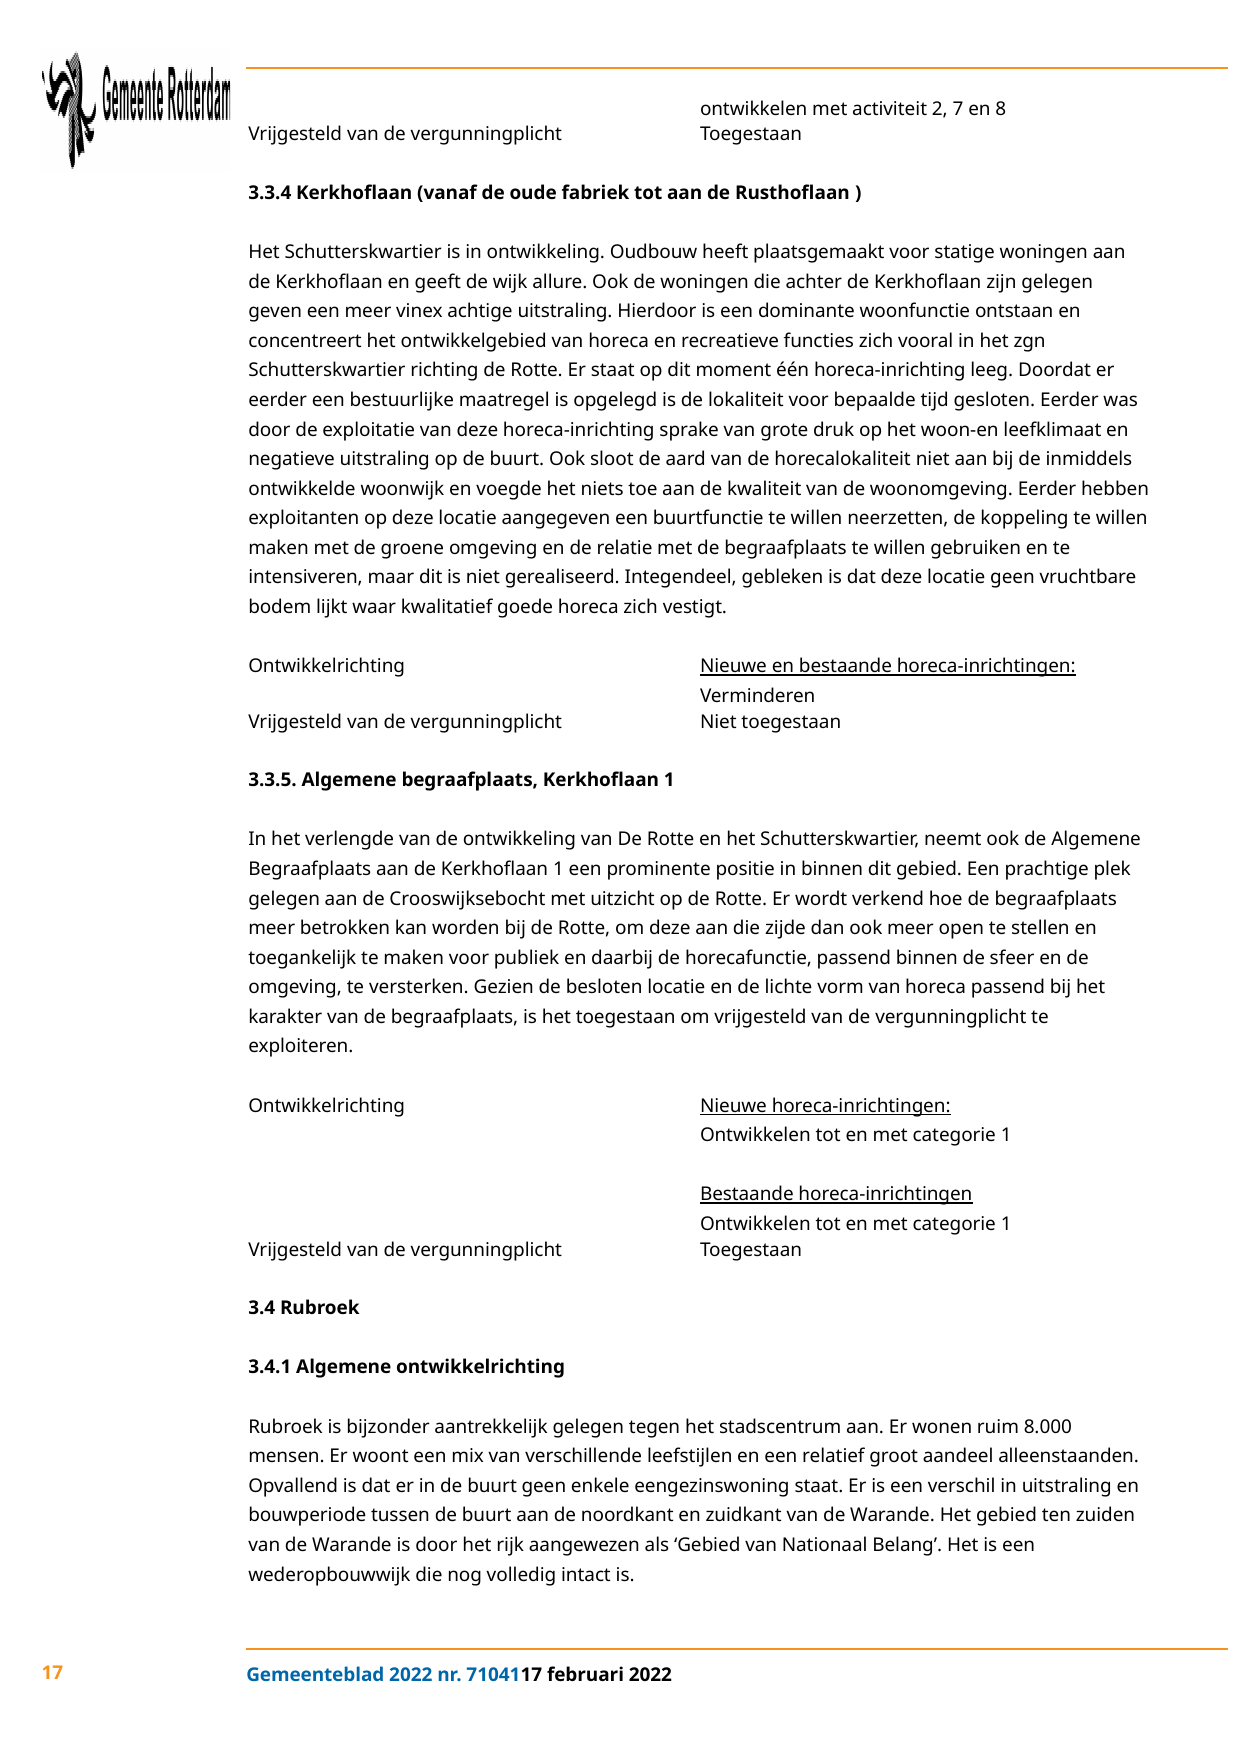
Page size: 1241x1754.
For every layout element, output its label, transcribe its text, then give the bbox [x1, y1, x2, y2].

text Rubroek is bijzonder aantrekkelijk gelegen tegen het stadscentrum aan. Er wonen ruim 8.000 mensen. Er woont een mix van verschillende leefstijlen en een relatief groot aandeel alleenstaanden. Opvallend is dat er in de buurt geen enkele eengezinswoning staat. Er is een verschil in uitstraling en bouwperiode tussen de buurt aan de noordkant en zuidkant van de Warande. Het gebied ten zuiden van de Warande is door het rijk aangewezen als ‘Gebied van Nationaal Belang’. Het is een wederopbouwwijk die nog volledig intact is. [248, 1413, 1152, 1586]
table_cell Vrijgesteld van de vergunningplicht [248, 121, 700, 146]
text 3.4 Rubroek [248, 1294, 1152, 1320]
text 3.3.4 Kerkhoflaan (vanaf de oude fabriek tot aan de Rusthoflaan ) [248, 179, 1152, 205]
table_cell Toegestaan [700, 121, 1152, 146]
table_cell Vrijgesteld van de vergunningplicht [248, 708, 700, 733]
table_header Ontwikkelrichting [248, 653, 700, 708]
table_header Ontwikkelrichting [248, 1092, 700, 1236]
table_header ontwikkelen met activiteit 2, 7 en 8 [700, 95, 1152, 121]
table_header Nieuwe horeca-inrichtingen: Ontwikkelen tot en met categorie 1 Bestaande horeca-inrichtingen Ontwikkelen tot en met categorie 1 [700, 1092, 1152, 1236]
table_cell Vrijgesteld van de vergunningplicht [248, 1236, 700, 1262]
table_header [248, 95, 700, 121]
table_cell Niet toegestaan [700, 708, 1152, 733]
table_cell Toegestaan [700, 1236, 1152, 1262]
text 3.4.1 Algemene ontwikkelrichting [248, 1354, 1152, 1379]
table_header Nieuwe en bestaande horeca-inrichtingen: Verminderen [700, 653, 1152, 708]
text In het verlengde van de ontwikkeling van De Rotte en het Schutterskwartier, neemt ook de Algemene Begraafplaats aan de Kerkhoflaan 1 een prominente positie in binnen dit gebied. Een prachtige plek gelegen aan de Crooswijksebocht met uitzicht op de Rotte. Er wordt verkend hoe de begraafplaats meer betrokken kan worden bij de Rotte, om deze aan die zijde dan ook meer open te stellen en toegankelijk te maken voor publiek en daarbij de horecafunctie, passend binnen de sfeer en de omgeving, te versterken. Gezien de besloten locatie en de lichte vorm van horeca passend bij het karakter van de begraafplaats, is het toegestaan om vrijgesteld van de vergunningplicht te exploiteren. [248, 826, 1152, 1058]
text 3.3.5. Algemene begraafplaats, Kerkhoflaan 1 [248, 766, 1152, 792]
picture [41, 47, 231, 172]
text Het Schutterskwartier is in ontwikkeling. Oudbouw heeft plaatsgemaakt voor statige woningen aan de Kerkhoflaan en geeft de wijk allure. Ook de woningen die achter de Kerkhoflaan zijn gelegen geven een meer vinex achtige uitstraling. Hierdoor is een dominante woonfunctie ontstaan en concentreert het ontwikkelgebied van horeca en recreatieve functies zich vooral in het zgn Schutterskwartier richting de Rotte. Er staat op dit moment één horeca-inrichting leeg. Doordat er eerder een bestuurlijke maatregel is opgelegd is de lokaliteit voor bepaalde tijd gesloten. Eerder was door de exploitatie van deze horeca-inrichting sprake van grote druk op het woon-en leefklimaat en negatieve uitstraling op de buurt. Ook sloot de aard van de horecalokaliteit niet aan bij de inmiddels ontwikkelde woonwijk en voegde het niets toe aan de kwaliteit van de woonomgeving. Eerder hebben exploitanten op deze locatie aangegeven een buurtfunctie te willen neerzetten, de koppeling te willen maken met de groene omgeving en de relatie met de begraafplaats te willen gebruiken en te intensiveren, maar dit is niet gerealiseerd. Integendeel, gebleken is dat deze locatie geen vruchtbare bodem lijkt waar kwalitatief goede horeca zich vestigt. [248, 238, 1152, 619]
